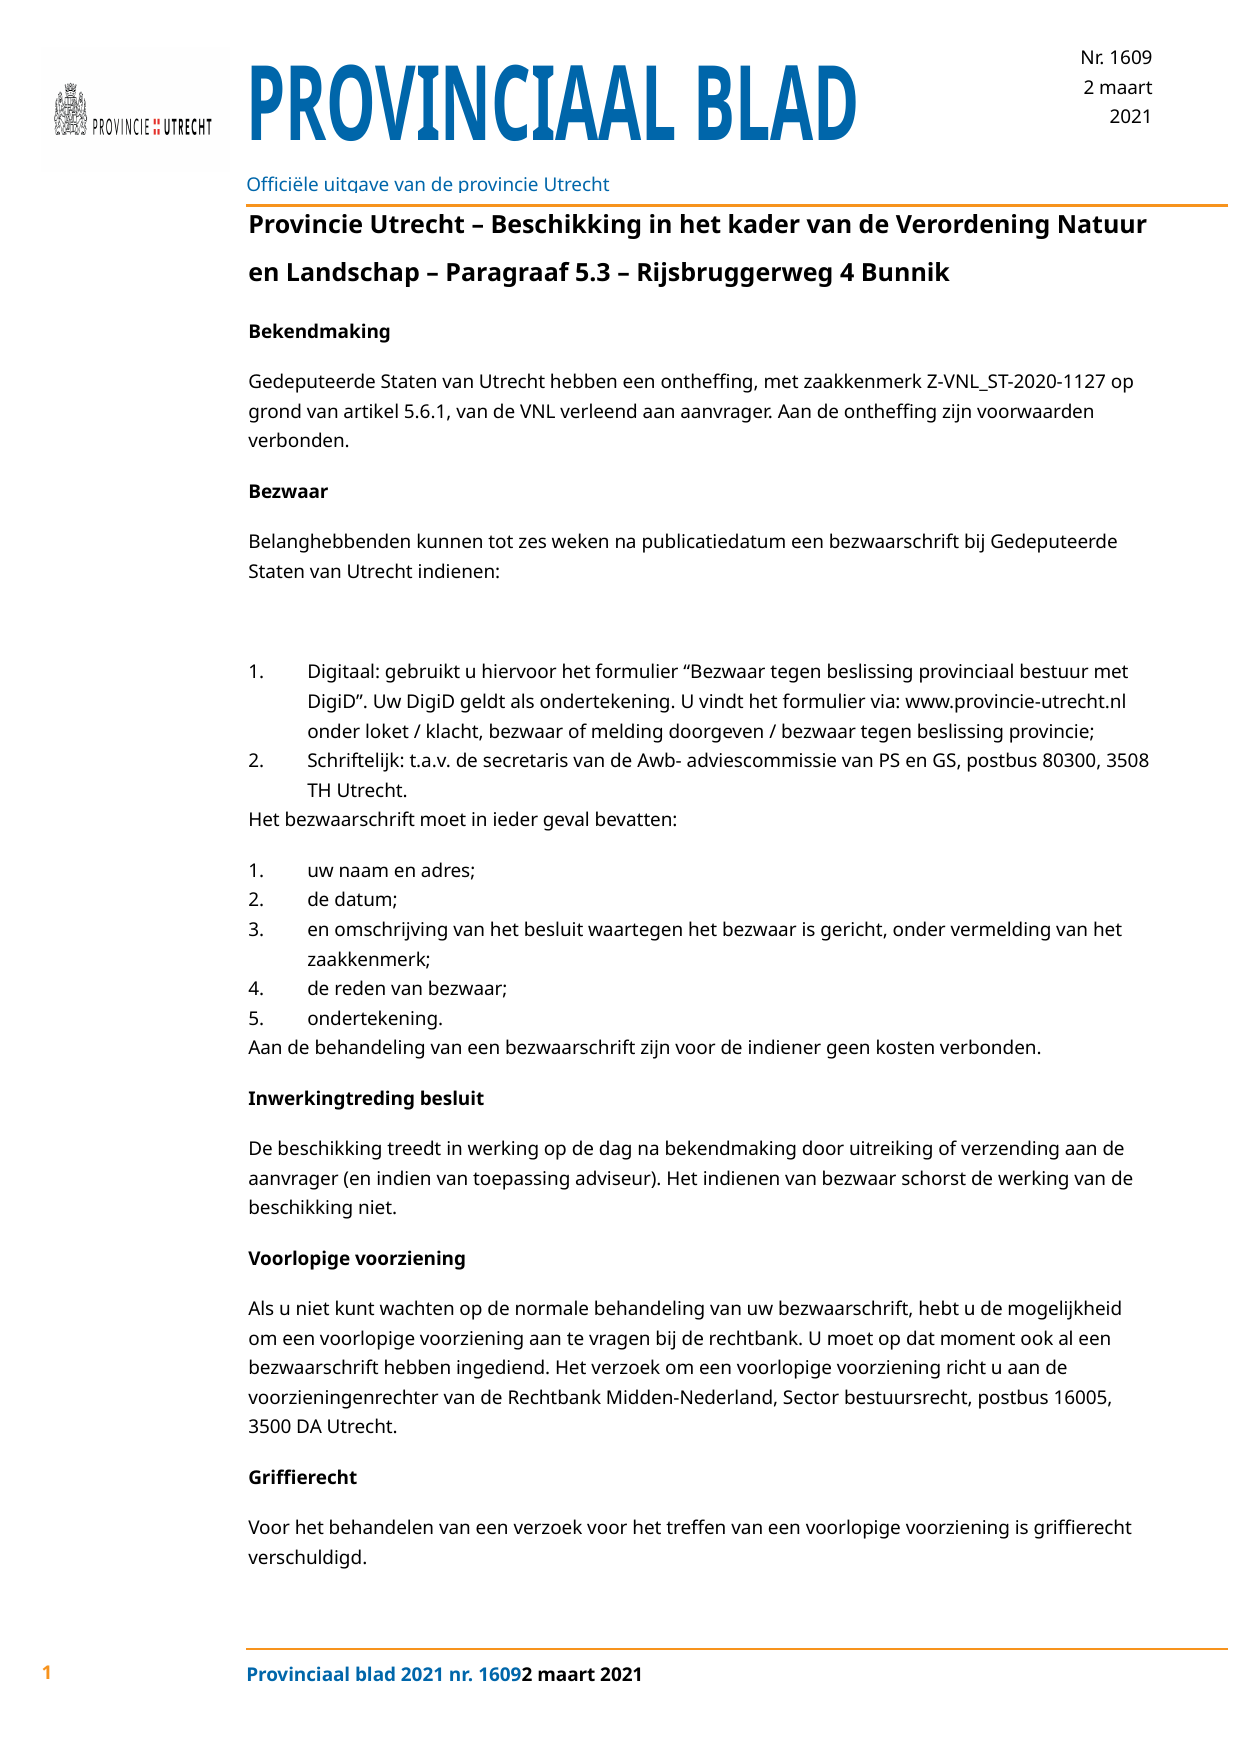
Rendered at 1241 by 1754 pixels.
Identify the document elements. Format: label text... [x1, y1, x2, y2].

list Schriftelijk: t.a.v. de secretaris van de Awb- adviescommissie van PS en GS, postbus 80300, 3508 TH Utrecht. [248, 747, 1152, 803]
list Digitaal: gebruikt u hiervoor het formulier “Bezwaar tegen beslissing provinciaal bestuur met DigiD”. Uw DigiD geldt als ondertekening. U vindt het formulier via: www.provincie-utrecht.nl onder loket / klacht, bezwaar of melding doorgeven / bezwaar tegen beslissing provincie; [248, 659, 1152, 744]
text Voorlopige voorziening [248, 1245, 1152, 1271]
text Gedeputeerde Staten van Utrecht hebben een ontheffing, met zaakkenmerk Z-VNL_ST-2020-1127 op grond van artikel 5.6.1, van de VNL verleend aan aanvrager. Aan de ontheffing zijn voorwaarden verbonden. [248, 368, 1152, 453]
text De beschikking treedt in werking op de dag na bekendmaking door uitreiking of verzending aan de aanvrager (en indien van toepassing adviseur). Het indienen van bezwaar schorst de werking van de beschikking niet. [248, 1135, 1152, 1220]
text Voor het behandelen van een verzoek voor het treffen van een voorlopige voorziening is griffierecht verschuldigd. [248, 1514, 1152, 1570]
picture [41, 47, 231, 172]
list en omschrijving van het besluit waartegen het bezwaar is gericht, onder vermelding van het zaakkenmerk; [248, 916, 1152, 972]
text Bezwaar [248, 478, 1152, 504]
text Aan de behandeling van een bezwaarschrift zijn voor de indiener geen kosten verbonden. [248, 1034, 1152, 1060]
text Als u niet kunt wachten op de normale behandeling van uw bezwaarschrift, hebt u de mogelijkheid om een voorlopige voorziening aan te vragen bij de rechtbank. U moet op dat moment ook al een bezwaarschrift hebben ingediend. Het verzoek om een voorlopige voorziening richt u aan de voorzieningenrechter van de Rechtbank Midden-Nederland, Sector bestuursrecht, postbus 16005, 3500 DA Utrecht. [248, 1295, 1152, 1439]
text Griffierecht [248, 1464, 1152, 1490]
text Inwerkingtreding besluit [248, 1085, 1152, 1111]
text Provincie Utrecht – Beschikking in het kader van de Verordening Natuur en Landschap – Paragraaf 5.3 – Rijsbruggerweg 4 Bunnik [248, 207, 1152, 288]
list ondertekening. [248, 1005, 1152, 1031]
list uw naam en adres; [248, 857, 1152, 883]
text Het bezwaarschrift moet in ieder geval bevatten: [248, 807, 1152, 832]
text Belanghebbenden kunnen tot zes weken na publicatiedatum een bezwaarschrift bij Gedeputeerde Staten van Utrecht indienen: [248, 528, 1152, 584]
text Bekendmaking [248, 318, 1152, 344]
list de reden van bezwaar; [248, 975, 1152, 1001]
list de datum; [248, 887, 1152, 912]
